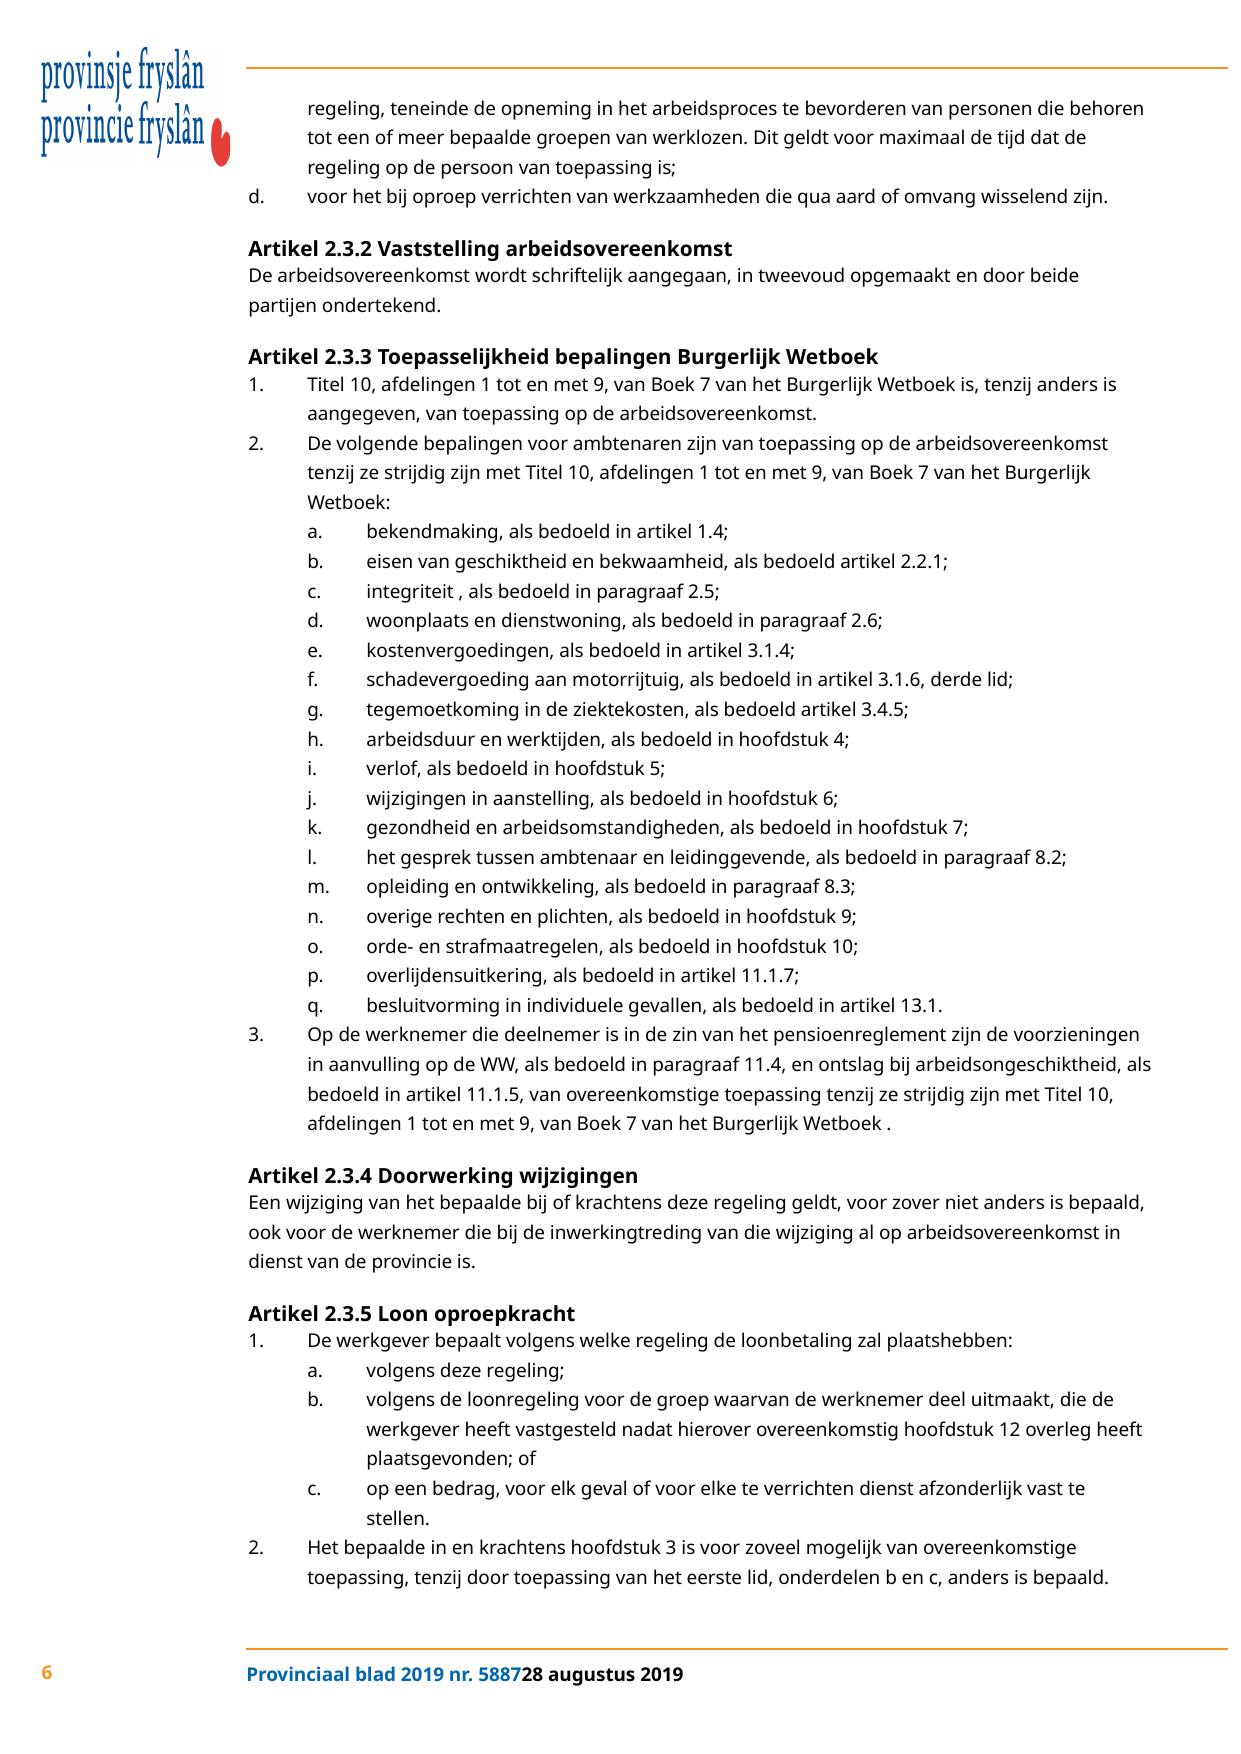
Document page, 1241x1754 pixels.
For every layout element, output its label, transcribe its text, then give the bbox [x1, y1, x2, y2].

list overige rechten en plichten, als bedoeld in hoofdstuk 9; [307, 903, 1152, 929]
list arbeidsduur en werktijden, als bedoeld in hoofdstuk 4; [307, 726, 1152, 752]
list opleiding en ontwikkeling, als bedoeld in paragraaf 8.3; [307, 874, 1152, 899]
list schadevergoeding aan motorrijtuig, als bedoeld in artikel 3.1.6, derde lid; [307, 667, 1152, 692]
text Artikel 2.3.5 Loon oproepkracht [248, 1299, 1152, 1327]
list integriteit , als bedoeld in paragraaf 2.5; [307, 578, 1152, 604]
list Het bepaalde in en krachtens hoofdstuk 3 is voor zoveel mogelijk van overeenkomstige toepassing, tenzij door toepassing van het eerste lid, onderdelen b en c, anders is bepaald. [248, 1534, 1152, 1590]
list De werkgever bepaalt volgens welke regeling de loonbetaling zal plaatshebben: [248, 1327, 1152, 1353]
list tegemoetkoming in de ziektekosten, als bedoeld artikel 3.4.5; [307, 696, 1152, 722]
list voor het bij oproep verrichten van werkzaamheden die qua aard of omvang wisselend zijn. [248, 183, 1152, 209]
list volgens de loonregeling voor de groep waarvan de werknemer deel uitmaakt, die de werkgever heeft vastgesteld nadat hierover overeenkomstig hoofdstuk 12 overleg heeft plaatsgevonden; of [307, 1386, 1152, 1471]
text Artikel 2.3.4 Doorwerking wijzigingen [248, 1161, 1152, 1189]
list Op de werknemer die deelnemer is in de zin van het pensioenreglement zijn de voorzieningen in aanvulling op de WW, als bedoeld in paragraaf 11.4, en ontslag bij arbeidsongeschiktheid, als bedoeld in artikel 11.1.5, van overeenkomstige toepassing tenzij ze strijdig zijn met Titel 10, afdelingen 1 tot en met 9, van Boek 7 van het Burgerlijk Wetboek . [248, 1022, 1152, 1136]
list kostenvergoedingen, als bedoeld in artikel 3.1.4; [307, 637, 1152, 663]
text Artikel 2.3.2 Vaststelling arbeidsovereenkomst [248, 234, 1152, 262]
list Titel 10, afdelingen 1 tot en met 9, van Boek 7 van het Burgerlijk Wetboek is, tenzij anders is aangegeven, van toepassing op de arbeidsovereenkomst. [248, 371, 1152, 426]
list woonplaats en dienstwoning, als bedoeld in paragraaf 2.6; [307, 607, 1152, 633]
list besluitvorming in individuele gevallen, als bedoeld in artikel 13.1. [307, 992, 1152, 1018]
list verlof, als bedoeld in hoofdstuk 5; [307, 755, 1152, 781]
text Artikel 2.3.3 Toepasselijkheid bepalingen Burgerlijk Wetboek [248, 342, 1152, 371]
list De volgende bepalingen voor ambtenaren zijn van toepassing op de arbeidsovereenkomst tenzij ze strijdig zijn met Titel 10, afdelingen 1 tot en met 9, van Boek 7 van het Burgerlijk Wetboek: [248, 430, 1152, 515]
picture [41, 47, 231, 172]
text Een wijziging van het bepaalde bij of krachtens deze regeling geldt, voor zover niet anders is bepaald, ook voor de werknemer die bij de inwerkingtreding van die wijziging al op arbeidsovereenkomst in dienst van de provincie is. [248, 1189, 1152, 1274]
list orde- en strafmaatregelen, als bedoeld in hoofdstuk 10; [307, 933, 1152, 959]
list wijzigingen in aanstelling, als bedoeld in hoofdstuk 6; [307, 785, 1152, 811]
list eisen van geschiktheid en bekwaamheid, als bedoeld artikel 2.2.1; [307, 548, 1152, 574]
text De arbeidsovereenkomst wordt schriftelijk aangegaan, in tweevoud opgemaakt en door beide partijen ondertekend. [248, 262, 1152, 318]
list overlijdensuitkering, als bedoeld in artikel 11.1.7; [307, 962, 1152, 988]
list regeling, teneinde de opneming in het arbeidsproces te bevorderen van personen die behoren tot een of meer bepaalde groepen van werklozen. Dit geldt voor maximaal de tijd dat de regeling op de persoon van toepassing is; [248, 95, 1152, 180]
list volgens deze regeling; [307, 1357, 1152, 1383]
list op een bedrag, voor elk geval of voor elke te verrichten dienst afzonderlijk vast te stellen. [307, 1475, 1152, 1531]
list bekendmaking, als bedoeld in artikel 1.4; [307, 519, 1152, 544]
list het gesprek tussen ambtenaar en leidinggevende, als bedoeld in paragraaf 8.2; [307, 844, 1152, 870]
list gezondheid en arbeidsomstandigheden, als bedoeld in hoofdstuk 7; [307, 814, 1152, 840]
